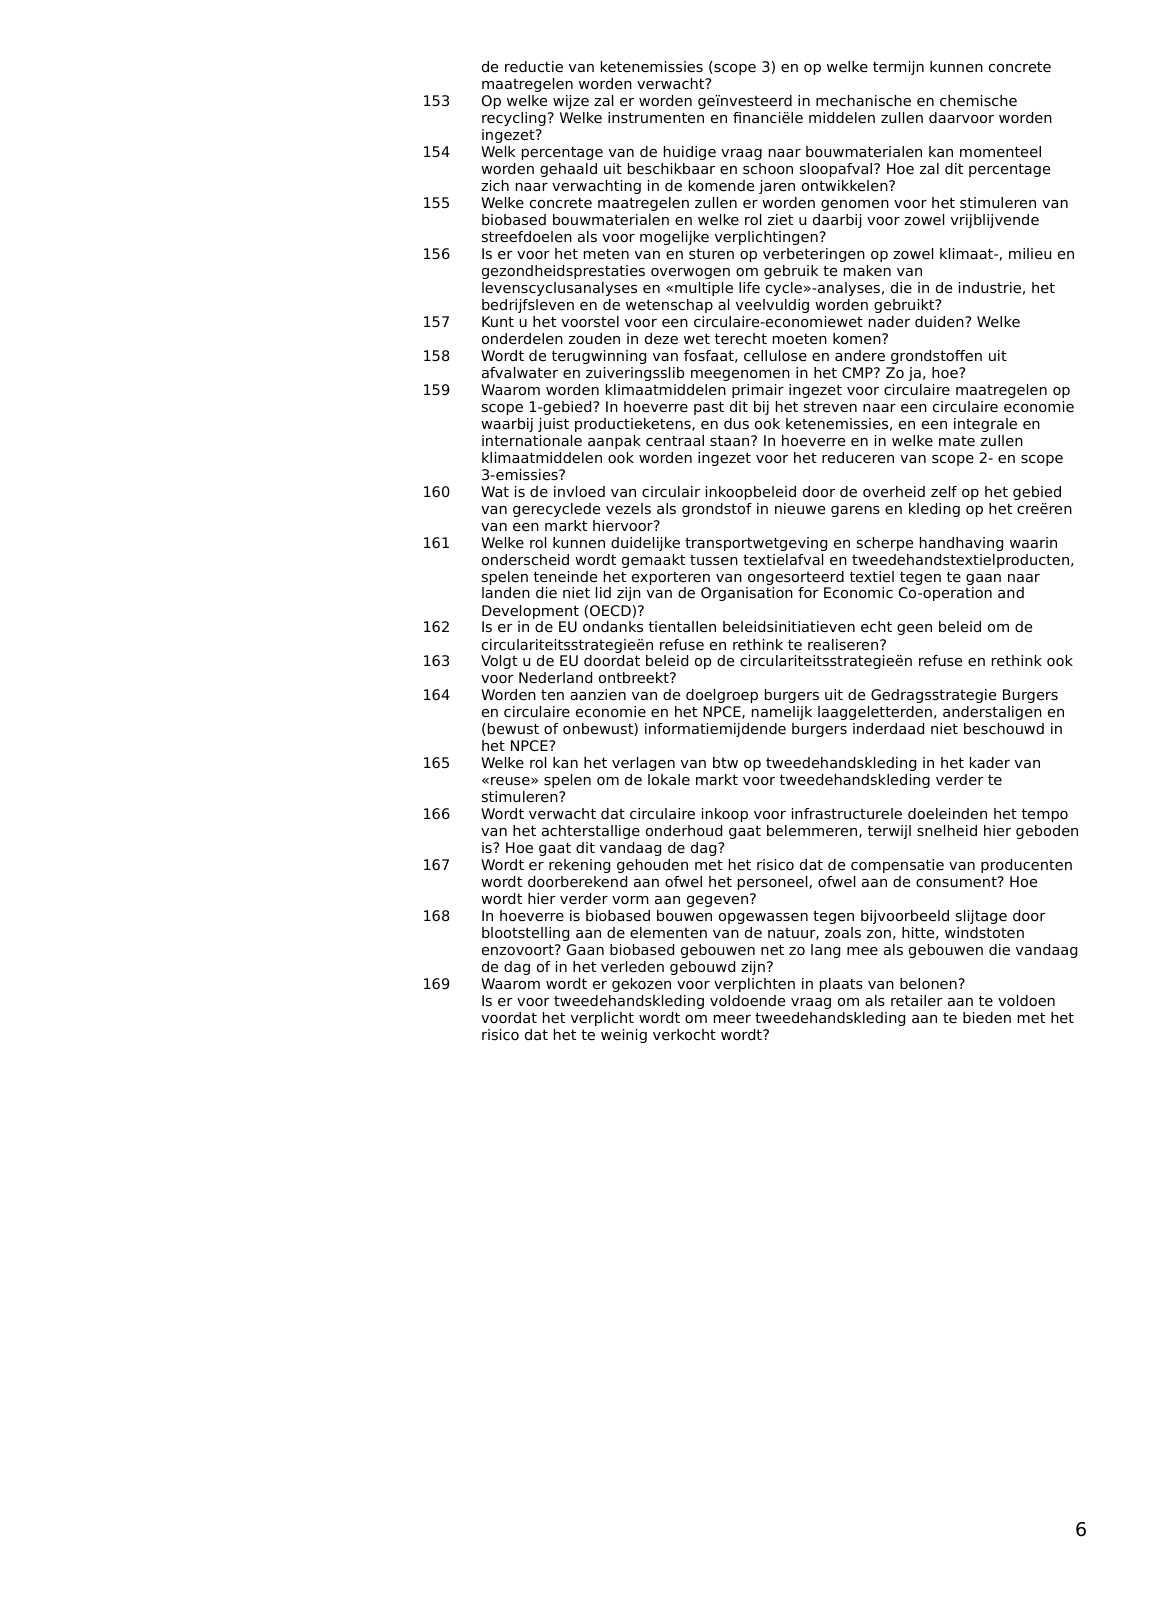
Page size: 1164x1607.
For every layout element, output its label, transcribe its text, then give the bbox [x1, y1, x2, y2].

table_cell 154 [422, 144, 475, 195]
table_cell 153 [422, 93, 475, 144]
table_cell 166 [422, 806, 475, 857]
table_cell 155 [422, 195, 475, 246]
table_cell Volgt u de EU doordat beleid op de circulariteitsstrategieën refuse en rethink ook voor Nederland ontbreekt? [475, 653, 1087, 687]
table_cell Is er in de EU ondanks tientallen beleidsinitiatieven echt geen beleid om de circulariteitsstrategieën refuse en rethink te realiseren? [475, 619, 1087, 653]
table_cell Welke rol kunnen duidelijke transportwetgeving en scherpe handhaving waarin onderscheid wordt gemaakt tussen textielafval en tweedehandstextielproducten, spelen teneinde het exporteren van ongesorteerd textiel tegen te gaan naar landen die niet lid zijn van de Organisation for Economic Co-operation and Development (OECD)? [475, 535, 1087, 619]
table_cell Wat is de invloed van circulair inkoopbeleid door de overheid zelf op het gebied van gerecyclede vezels als grondstof in nieuwe garens en kleding op het creëren van een markt hiervoor? [475, 484, 1087, 534]
table_cell Kunt u het voorstel voor een circulaire-economiewet nader duiden? Welke onderdelen zouden in deze wet terecht moeten komen? [475, 314, 1087, 348]
table_cell Welke rol kan het verlagen van btw op tweedehandskleding in het kader van «reuse» spelen om de lokale markt voor tweedehandskleding verder te stimuleren? [475, 755, 1087, 806]
table_cell Wordt de terugwinning van fosfaat, cellulose en andere grondstoffen uit afvalwater en zuiveringsslib meegenomen in het CMP? Zo ja, hoe? [475, 348, 1087, 382]
table_cell Waarom wordt er gekozen voor verplichten in plaats van belonen? Is er voor tweedehandskleding voldoende vraag om als retailer aan te voldoen voordat het verplicht wordt om meer tweedehandskleding aan te bieden met het risico dat het te weinig verkocht wordt? [475, 976, 1087, 1044]
table_cell 159 [422, 382, 475, 483]
table_cell Welke concrete maatregelen zullen er worden genomen voor het stimuleren van biobased bouwmaterialen en welke rol ziet u daarbij voor zowel vrijblijvende streefdoelen als voor mogelijke verplichtingen? [475, 195, 1087, 246]
table_cell 165 [422, 755, 475, 806]
table_cell 156 [422, 246, 475, 314]
table_cell Welk percentage van de huidige vraag naar bouwmaterialen kan momenteel worden gehaald uit beschikbaar en schoon sloopafval? Hoe zal dit percentage zich naar verwachting in de komende jaren ontwikkelen? [475, 144, 1087, 195]
table_cell 162 [422, 619, 475, 653]
table_cell 168 [422, 908, 475, 976]
table_cell 161 [422, 535, 475, 619]
table_cell Worden ten aanzien van de doelgroep burgers uit de Gedragsstrategie Burgers en circulaire economie en het NPCE, namelijk laaggeletterden, anderstaligen en (bewust of onbewust) informatiemijdende burgers inderdaad niet beschouwd in het NPCE? [475, 687, 1087, 755]
table_cell Wordt verwacht dat circulaire inkoop voor infrastructurele doeleinden het tempo van het achterstallige onderhoud gaat belemmeren, terwijl snelheid hier geboden is? Hoe gaat dit vandaag de dag? [475, 806, 1087, 857]
table_cell Is er voor het meten van en sturen op verbeteringen op zowel klimaat-, milieu en gezondheidsprestaties overwogen om gebruik te maken van levenscyclusanalyses en «multiple life cycle»-analyses, die in de industrie, het bedrijfsleven en de wetenschap al veelvuldig worden gebruikt? [475, 246, 1087, 314]
table_cell 167 [422, 857, 475, 908]
table_cell 164 [422, 687, 475, 755]
table_cell 157 [422, 314, 475, 348]
table_cell [422, 59, 475, 93]
table_cell 160 [422, 484, 475, 534]
table_cell 163 [422, 653, 475, 687]
table_cell Op welke wijze zal er worden geïnvesteerd in mechanische en chemische recycling? Welke instrumenten en financiële middelen zullen daarvoor worden ingezet? [475, 93, 1087, 144]
table_cell de reductie van ketenemissies (scope 3) en op welke termijn kunnen concrete maatregelen worden verwacht? [475, 59, 1087, 93]
table_cell 158 [422, 348, 475, 382]
table_cell Wordt er rekening gehouden met het risico dat de compensatie van producenten wordt doorberekend aan ofwel het personeel, ofwel aan de consument? Hoe wordt hier verder vorm aan gegeven? [475, 857, 1087, 908]
table_cell In hoeverre is biobased bouwen opgewassen tegen bijvoorbeeld slijtage door blootstelling aan de elementen van de natuur, zoals zon, hitte, windstoten enzovoort? Gaan biobased gebouwen net zo lang mee als gebouwen die vandaag de dag of in het verleden gebouwd zijn? [475, 908, 1087, 976]
table_cell 169 [422, 976, 475, 1044]
table_cell Waarom worden klimaatmiddelen primair ingezet voor circulaire maatregelen op scope 1-gebied? In hoeverre past dit bij het streven naar een circulaire economie waarbij juist productieketens, en dus ook ketenemissies, en een integrale en internationale aanpak centraal staan? In hoeverre en in welke mate zullen klimaatmiddelen ook worden ingezet voor het reduceren van scope 2- en scope 3-emissies? [475, 382, 1087, 483]
